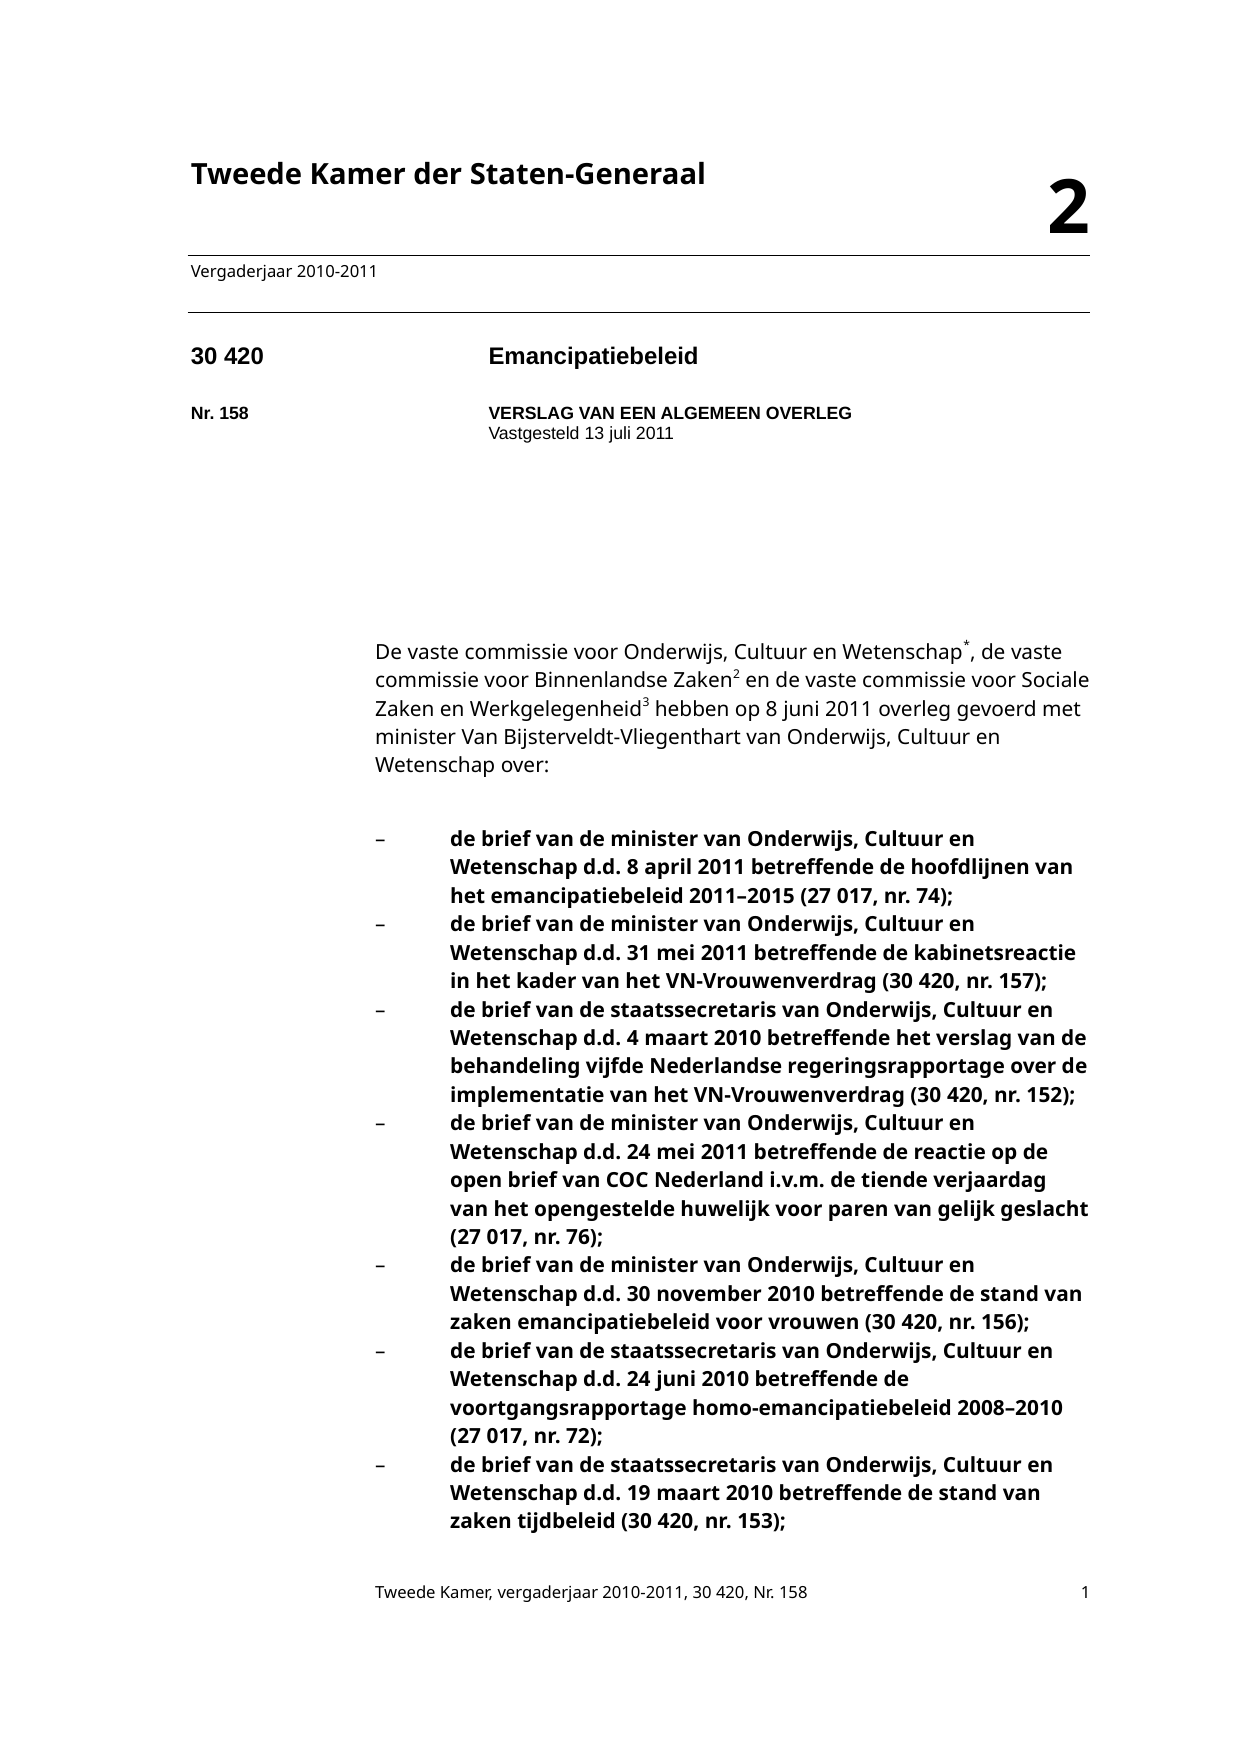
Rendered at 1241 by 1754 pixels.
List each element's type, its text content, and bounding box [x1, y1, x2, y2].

list de brief van de minister van Onderwijs, Cultuur en Wetenschap d.d. 8 april 2011 betreffende de hoofdlijnen van het emancipatiebeleid 2011–2015 (27 017, nr. 74); [375, 824, 1090, 909]
list de brief van de staatssecretaris van Onderwijs, Cultuur en Wetenschap d.d. 24 juni 2010 betreffende de voortgangsrapportage homo-emancipatiebeleid 2008–2010 (27 017, nr. 72); [375, 1336, 1090, 1450]
table_cell Vergaderjaar 2010-2011 [188, 256, 485, 312]
table_cell [188, 313, 485, 339]
list de brief van de minister van Onderwijs, Cultuur en Wetenschap d.d. 30 november 2010 betreffende de stand van zaken emancipatiebeleid voor vrouwen (30 420, nr. 156); [375, 1251, 1090, 1336]
table_cell [485, 313, 1090, 339]
table_cell Nr. 158 [188, 399, 485, 518]
table_cell 30 420 [188, 339, 485, 399]
list de brief van de staatssecretaris van Onderwijs, Cultuur en Wetenschap d.d. 4 maart 2010 betreffende het verslag van de behandeling vijfde Nederlandse regeringsrapportage over de implementatie van het VN-Vrouwenverdrag (30 420, nr. 152); [375, 995, 1090, 1108]
list de brief van de minister van Onderwijs, Cultuur en Wetenschap d.d. 31 mei 2011 betreffende de kabinetsreactie in het kader van het VN-Vrouwenverdrag (30 420, nr. 157); [375, 909, 1090, 995]
list de brief van de staatssecretaris van Onderwijs, Cultuur en Wetenschap d.d. 19 maart 2010 betreffende de stand van zaken tijdbeleid (30 420, nr. 153); [375, 1450, 1090, 1535]
table_header Tweede Kamer der Staten-Generaal [188, 150, 909, 255]
table_cell VERSLAG VAN EEN ALGEMEEN OVERLEG Vastgesteld 13 juli 2011 [485, 399, 1090, 518]
text De vaste commissie voor Onderwijs, Cultuur en Wetenschap, de vaste commissie voor Binnenlandse Zaken en de vaste commissie voor Sociale Zaken en Werkgelegenheid hebben op 8 juni 2011 overleg gevoerd met minister Van Bijsterveldt-Vliegenthart van Onderwijs, Cultuur en Wetenschap over: [375, 637, 1090, 779]
table_cell Emancipatiebeleid [485, 339, 1090, 399]
list de brief van de minister van Onderwijs, Cultuur en Wetenschap d.d. 24 mei 2011 betreffende de reactie op de open brief van COC Nederland i.v.m. de tiende verjaardag van het opengestelde huwelijk voor paren van gelijk geslacht (27 017, nr. 76); [375, 1108, 1090, 1251]
table_cell [485, 256, 1090, 312]
table_header 2 [910, 150, 1090, 255]
